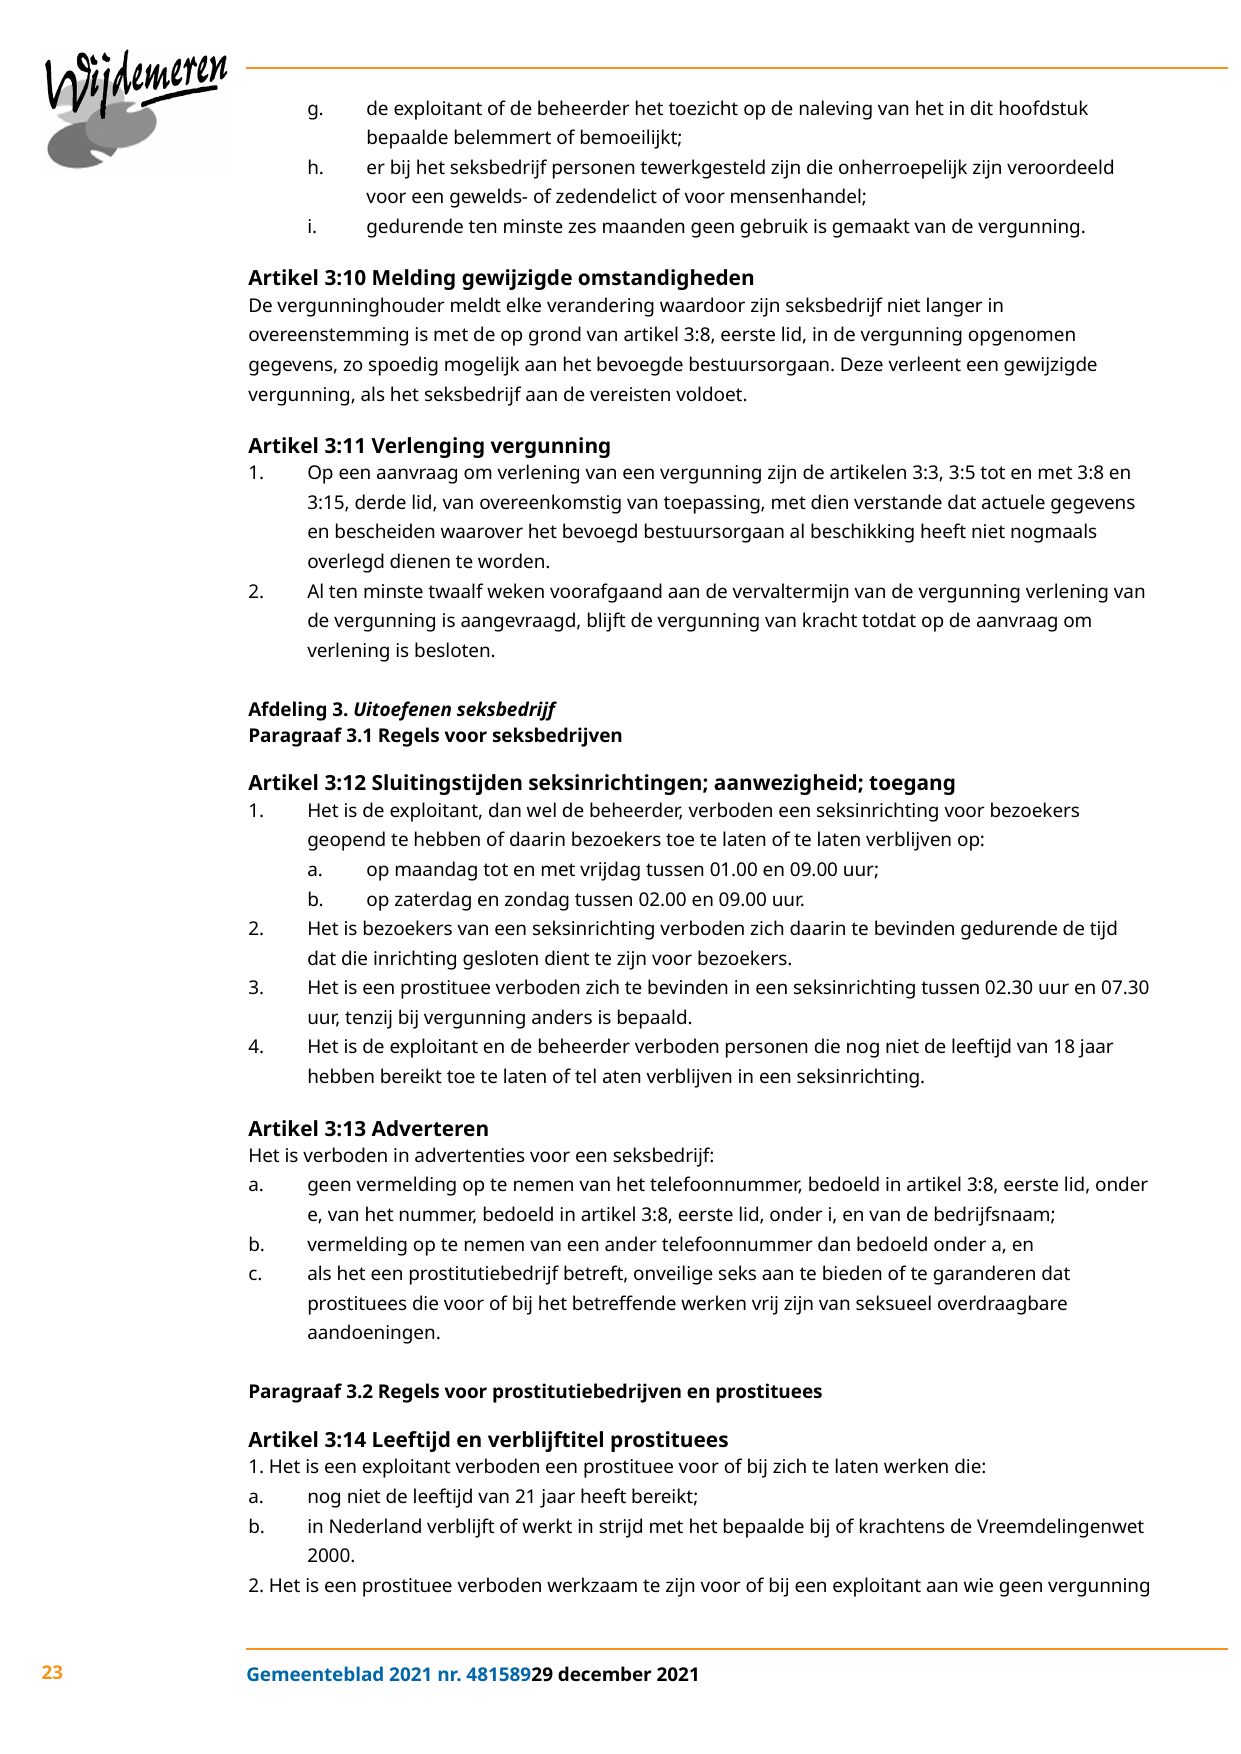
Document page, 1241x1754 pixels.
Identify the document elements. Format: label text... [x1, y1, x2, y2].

text Paragraaf 3.2 Regels voor prostitutiebedrijven en prostituees [248, 1379, 1152, 1404]
list Het is de exploitant en de beheerder verboden personen die nog niet de leeftijd van 18 jaar hebben bereikt toe te laten of tel aten verblijven in een seksinrichting. [248, 1034, 1152, 1089]
list gedurende ten minste zes maanden geen gebruik is gemaakt van de vergunning. [307, 213, 1152, 239]
list Op een aanvraag om verlening van een vergunning zijn de artikelen 3:3, 3:5 tot en met 3:8 en 3:15, derde lid, van overeenkomstig van toepassing, met dien verstande dat actuele gegevens en bescheiden waarover het bevoegd bestuursorgaan al beschikking heeft niet nogmaals overlegd dienen te worden. [248, 459, 1152, 574]
text Het is verboden in advertenties voor een seksbedrijf: [248, 1142, 1152, 1168]
text Artikel 3:12 Sluitingstijden seksinrichtingen; aanwezigheid; toegang [248, 768, 1152, 797]
text Artikel 3:11 Verlenging vergunning [248, 431, 1152, 459]
text De vergunninghouder meldt elke verandering waardoor zijn seksbedrijf niet langer in overeenstemming is met de op grond van artikel 3:8, eerste lid, in de vergunning opgenomen gegevens, zo spoedig mogelijk aan het bevoegde bestuursorgaan. Deze verleent een gewijzigde vergunning, als het seksbedrijf aan de vereisten voldoet. [248, 292, 1152, 406]
text Artikel 3:13 Adverteren [248, 1114, 1152, 1142]
list als het een prostitutiebedrijf betreft, onveilige seks aan te bieden of te garanderen dat prostituees die voor of bij het betreffende werken vrij zijn van seksueel overdraagbare aandoeningen. [248, 1260, 1152, 1345]
text Paragraaf 3.1 Regels voor seksbedrijven [248, 722, 1152, 748]
text Afdeling 3. Uitoefenen seksbedrijf [248, 696, 1152, 722]
text 1. Het is een exploitant verboden een prostituee voor of bij zich te laten werken die: [248, 1454, 1152, 1479]
list Het is een prostituee verboden zich te bevinden in een seksinrichting tussen 02.30 uur en 07.30 uur, tenzij bij vergunning anders is bepaald. [248, 974, 1152, 1030]
list Al ten minste twaalf weken voorafgaand aan de vervaltermijn van de vergunning verlening van de vergunning is aangevraagd, blijft de vergunning van kracht totdat op de aanvraag om verlening is besloten. [248, 578, 1152, 663]
list de exploitant of de beheerder het toezicht op de naleving van het in dit hoofdstuk bepaalde belemmert of bemoeilijkt; [307, 95, 1152, 150]
text Artikel 3:14 Leeftijd en verblijftitel prostituees [248, 1425, 1152, 1454]
list Het is bezoekers van een seksinrichting verboden zich daarin te bevinden gedurende de tijd dat die inrichting gesloten dient te zijn voor bezoekers. [248, 915, 1152, 971]
list in Nederland verblijft of werkt in strijd met het bepaalde bij of krachtens de Vreemdelingenwet 2000. [248, 1513, 1152, 1568]
list er bij het seksbedrijf personen tewerkgesteld zijn die onherroepelijk zijn veroordeeld voor een gewelds- of zedendelict of voor mensenhandel; [307, 154, 1152, 209]
list op zaterdag en zondag tussen 02.00 en 09.00 uur. [307, 886, 1152, 911]
list nog niet de leeftijd van 21 jaar heeft bereikt; [248, 1483, 1152, 1509]
text 2. Het is een prostituee verboden werkzaam te zijn voor of bij een exploitant aan wie geen vergunning [248, 1572, 1152, 1598]
list vermelding op te nemen van een ander telefoonnummer dan bedoeld onder a, en [248, 1231, 1152, 1257]
text Artikel 3:10 Melding gewijzigde omstandigheden [248, 263, 1152, 292]
list op maandag tot en met vrijdag tussen 01.00 en 09.00 uur; [307, 856, 1152, 882]
list Het is de exploitant, dan wel de beheerder, verboden een seksinrichting voor bezoekers geopend te hebben of daarin bezoekers toe te laten of te laten verblijven op: [248, 797, 1152, 852]
picture [41, 47, 231, 172]
list geen vermelding op te nemen van het telefoonnummer, bedoeld in artikel 3:8, eerste lid, onder e, van het nummer, bedoeld in artikel 3:8, eerste lid, onder i, en van de bedrijfsnaam; [248, 1172, 1152, 1227]
